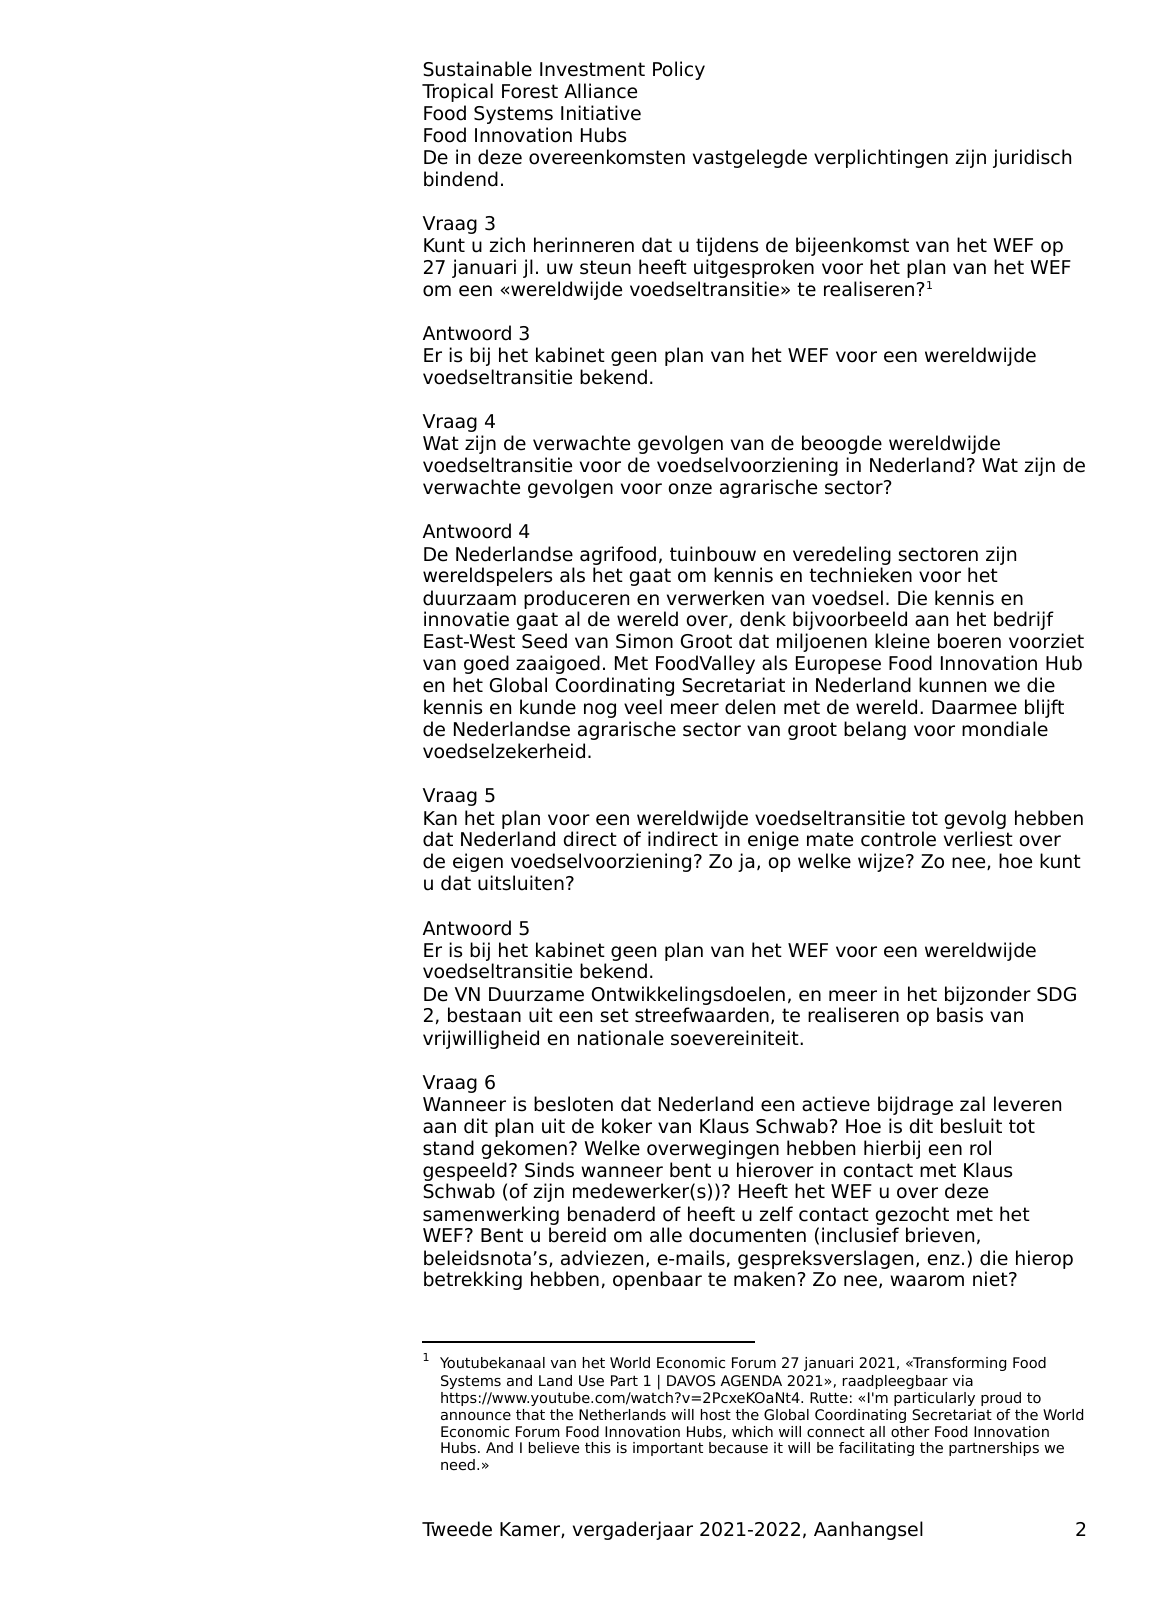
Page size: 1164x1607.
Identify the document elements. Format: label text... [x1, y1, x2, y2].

text Youtubekanaal van het World Economic Forum 27 januari 2021, «Transforming Food Systems and Land Use Part 1 | DAVOS AGENDA 2021», raadpleegbaar via https://www.youtube.com/watch?v=2PcxeKOaNt4. Rutte: «I'm particularly proud to announce that the Netherlands will host the Global Coordinating Secretariat of the World Economic Forum Food Innovation Hubs, which will connect all other Food Innovation Hubs. And I believe this is important because it will be facilitating the partnerships we need.» [422, 1351, 1087, 1474]
text Food Innovation Hubs [422, 125, 1087, 147]
text Vraag 4 [422, 411, 1087, 433]
text Vraag 6 [422, 1072, 1087, 1093]
text Vraag 3 [422, 213, 1087, 235]
text Tropical Forest Alliance [422, 81, 1087, 103]
text Sustainable Investment Policy [422, 59, 1087, 81]
text Kan het plan voor een wereldwijde voedseltransitie tot gevolg hebben dat Nederland direct of indirect in enige mate controle verliest over de eigen voedselvoorziening? Zo ja, op welke wijze? Zo nee, hoe kunt u dat uitsluiten? [422, 807, 1087, 895]
text De in deze overeenkomsten vastgelegde verplichtingen zijn juridisch bindend. [422, 147, 1087, 191]
text Wanneer is besloten dat Nederland een actieve bijdrage zal leveren aan dit plan uit de koker van Klaus Schwab? Hoe is dit besluit tot stand gekomen? Welke overwegingen hebben hierbij een rol gespeeld? Sinds wanneer bent u hierover in contact met Klaus Schwab (of zijn medewerker(s))? Heeft het WEF u over deze samenwerking benaderd of heeft u zelf contact gezocht met het WEF? Bent u bereid om alle documenten (inclusief brieven, beleidsnota’s, adviezen, e-mails, gespreksverslagen, enz.) die hierop betrekking hebben, openbaar te maken? Zo nee, waarom niet? [422, 1093, 1087, 1291]
text Wat zijn de verwachte gevolgen van de beoogde wereldwijde voedseltransitie voor de voedselvoorziening in Nederland? Wat zijn de verwachte gevolgen voor onze agrarische sector? [422, 433, 1087, 499]
text De Nederlandse agrifood, tuinbouw en veredeling sectoren zijn wereldspelers als het gaat om kennis en technieken voor het duurzaam produceren en verwerken van voedsel. Die kennis en innovatie gaat al de wereld over, denk bijvoorbeeld aan het bedrijf East-West Seed van Simon Groot dat miljoenen kleine boeren voorziet van goed zaaigoed. Met FoodValley als Europese Food Innovation Hub en het Global Coordinating Secretariat in Nederland kunnen we die kennis en kunde nog veel meer delen met de wereld. Daarmee blijft de Nederlandse agrarische sector van groot belang voor mondiale voedselzekerheid. [422, 543, 1087, 763]
text Er is bij het kabinet geen plan van het WEF voor een wereldwijde voedseltransitie bekend. [422, 939, 1087, 983]
text Antwoord 4 [422, 521, 1087, 543]
text De VN Duurzame Ontwikkelingsdoelen, en meer in het bijzonder SDG 2, bestaan uit een set streefwaarden, te realiseren op basis van vrijwilligheid en nationale soevereiniteit. [422, 983, 1087, 1049]
text Er is bij het kabinet geen plan van het WEF voor een wereldwijde voedseltransitie bekend. [422, 345, 1087, 389]
text Kunt u zich herinneren dat u tijdens de bijeenkomst van het WEF op 27 januari jl. uw steun heeft uitgesproken voor het plan van het WEF om een «wereldwijde voedseltransitie» te realiseren? [422, 235, 1087, 301]
text Antwoord 3 [422, 323, 1087, 345]
text Vraag 5 [422, 785, 1087, 807]
text Antwoord 5 [422, 917, 1087, 939]
text Food Systems Initiative [422, 103, 1087, 125]
